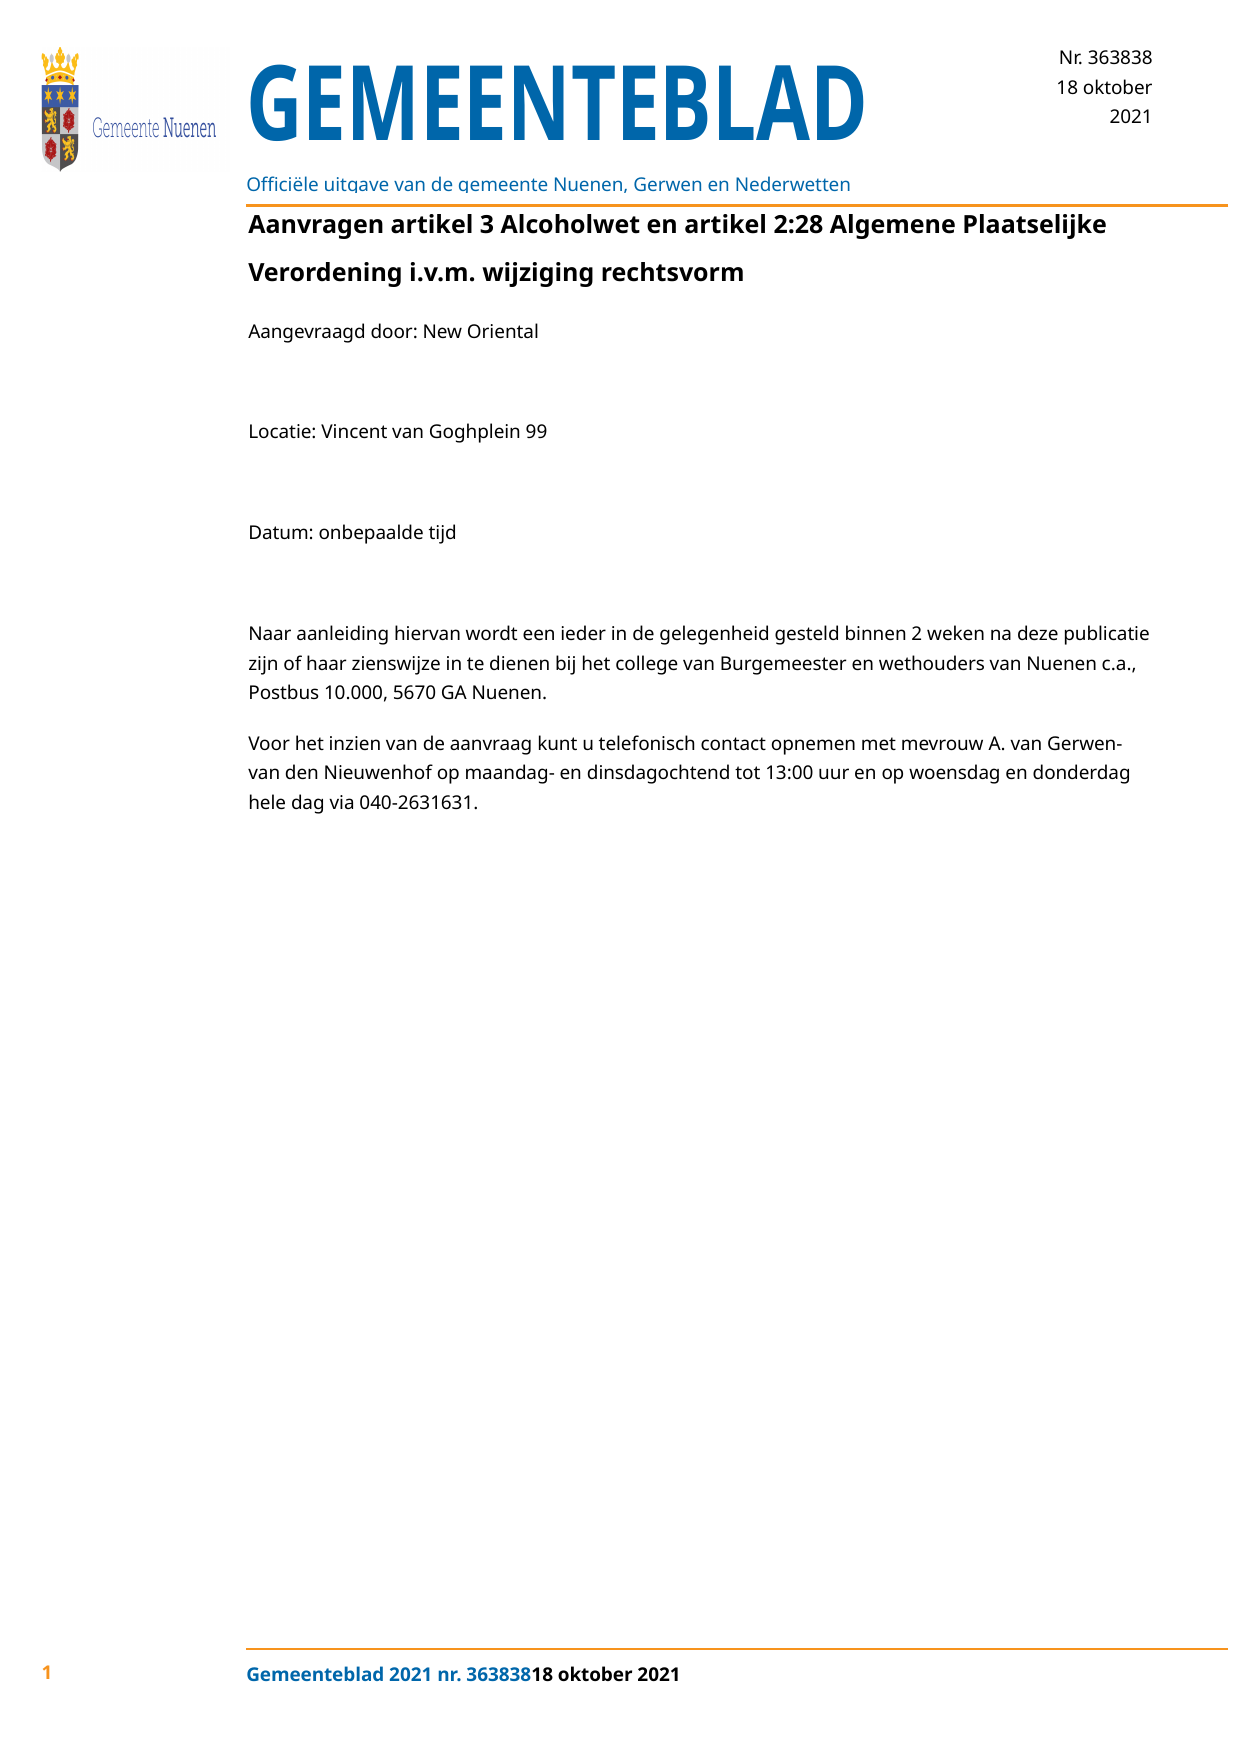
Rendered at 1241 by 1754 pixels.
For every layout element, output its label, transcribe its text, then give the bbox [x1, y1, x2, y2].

text Aanvragen artikel 3 Alcoholwet en artikel 2:28 Algemene Plaatselijke Verordening i.v.m. wijziging rechtsvorm [248, 207, 1152, 288]
text Locatie: Vincent van Goghplein 99 [248, 419, 1152, 444]
text Aangevraagd door: New Oriental [248, 318, 1152, 344]
picture [41, 47, 231, 172]
text Voor het inzien van de aanvraag kunt u telefonisch contact opnemen met mevrouw A. van Gerwen-van den Nieuwenhof op maandag- en dinsdagochtend tot 13:00 uur en op woensdag en donderdag hele dag via 040-2631631. [248, 730, 1152, 815]
text Naar aanleiding hiervan wordt een ieder in de gelegenheid gesteld binnen 2 weken na deze publicatie zijn of haar zienswijze in te dienen bij het college van Burgemeester en wethouders van Nuenen c.a., Postbus 10.000, 5670 GA Nuenen. [248, 620, 1152, 705]
text Datum: onbepaalde tijd [248, 519, 1152, 545]
